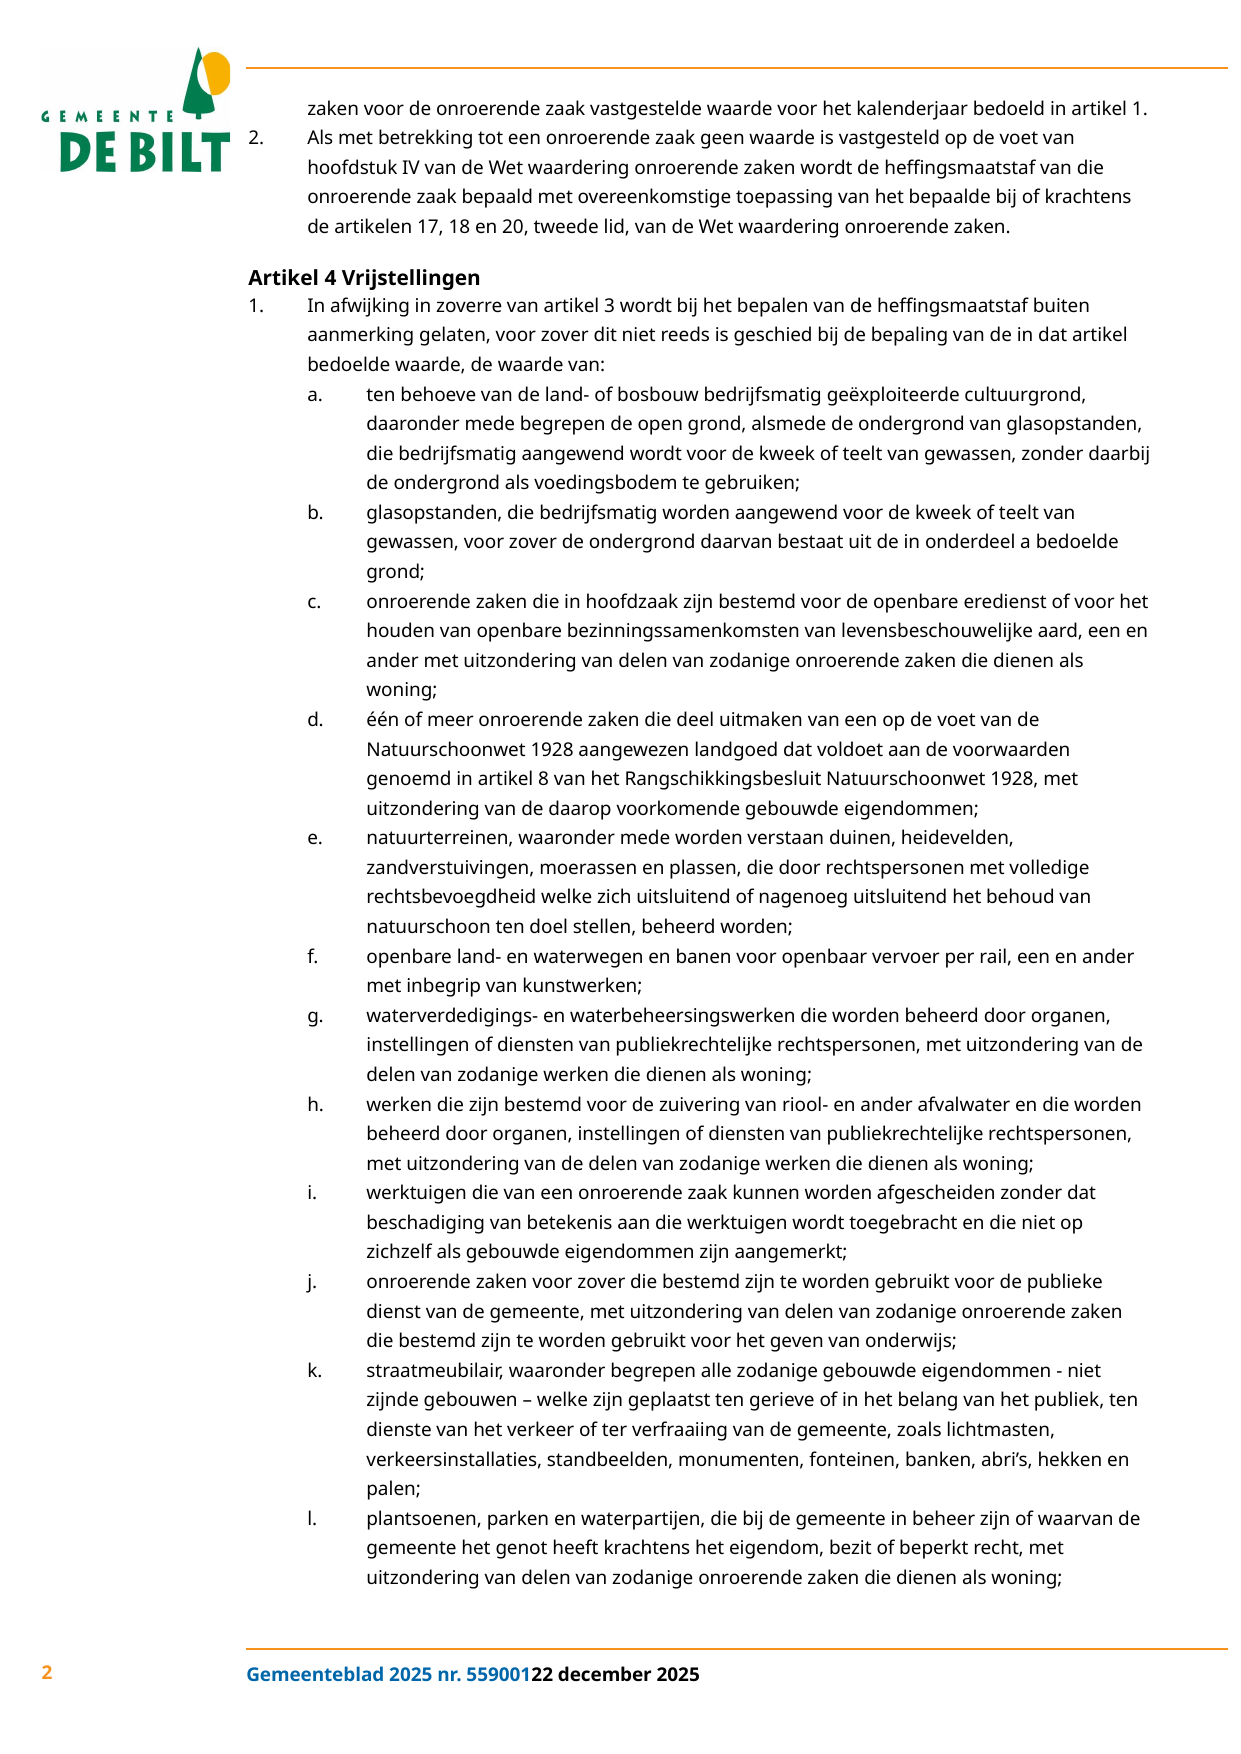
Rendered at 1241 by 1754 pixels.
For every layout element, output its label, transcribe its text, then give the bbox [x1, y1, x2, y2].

list waterverdedigings- en waterbeheersingswerken die worden beheerd door organen, instellingen of diensten van publiekrechtelijke rechtspersonen, met uitzondering van de delen van zodanige werken die dienen als woning; [307, 1002, 1152, 1087]
list straatmeubilair, waaronder begrepen alle zodanige gebouwde eigendommen - niet zijnde gebouwen – welke zijn geplaatst ten gerieve of in het belang van het publiek, ten dienste van het verkeer of ter verfraaiing van de gemeente, zoals lichtmasten, verkeersinstallaties, standbeelden, monumenten, fonteinen, banken, abri’s, hekken en palen; [307, 1357, 1152, 1501]
list werktuigen die van een onroerende zaak kunnen worden afgescheiden zonder dat beschadiging van betekenis aan die werktuigen wordt toegebracht en die niet op zichzelf als gebouwde eigendommen zijn aangemerkt; [307, 1179, 1152, 1264]
list onroerende zaken die in hoofdzaak zijn bestemd voor de openbare eredienst of voor het houden van openbare bezinningssamenkomsten van levensbeschouwelijke aard, een en ander met uitzondering van delen van zodanige onroerende zaken die dienen als woning; [307, 588, 1152, 702]
list één of meer onroerende zaken die deel uitmaken van een op de voet van de Natuurschoonwet 1928 aangewezen landgoed dat voldoet aan de voorwaarden genoemd in artikel 8 van het Rangschikkingsbesluit Natuurschoonwet 1928, met uitzondering van de daarop voorkomende gebouwde eigendommen; [307, 706, 1152, 821]
list natuurterreinen, waaronder mede worden verstaan duinen, heidevelden, zandverstuivingen, moerassen en plassen, die door rechtspersonen met volledige rechtsbevoegdheid welke zich uitsluitend of nagenoeg uitsluitend het behoud van natuurschoon ten doel stellen, beheerd worden; [307, 824, 1152, 939]
list openbare land- en waterwegen en banen voor openbaar vervoer per rail, een en ander met inbegrip van kunstwerken; [307, 943, 1152, 998]
picture [41, 47, 231, 172]
list onroerende zaken voor zover die bestemd zijn te worden gebruikt voor de publieke dienst van de gemeente, met uitzondering van delen van zodanige onroerende zaken die bestemd zijn te worden gebruikt voor het geven van onderwijs; [307, 1268, 1152, 1353]
list werken die zijn bestemd voor de zuivering van riool- en ander afvalwater en die worden beheerd door organen, instellingen of diensten van publiekrechtelijke rechtspersonen, met uitzondering van de delen van zodanige werken die dienen als woning; [307, 1091, 1152, 1176]
list Als met betrekking tot een onroerende zaak geen waarde is vastgesteld op de voet van hoofdstuk IV van de Wet waardering onroerende zaken wordt de heffingsmaatstaf van die onroerende zaak bepaald met overeenkomstige toepassing van het bepaalde bij of krachtens de artikelen 17, 18 en 20, tweede lid, van de Wet waardering onroerende zaken. [248, 124, 1152, 239]
text Artikel 4 Vrijstellingen [248, 263, 1152, 292]
list In afwijking in zoverre van artikel 3 wordt bij het bepalen van de heffingsmaatstaf buiten aanmerking gelaten, voor zover dit niet reeds is geschied bij de bepaling van de in dat artikel bedoelde waarde, de waarde van: [248, 292, 1152, 377]
list zaken voor de onroerende zaak vastgestelde waarde voor het kalenderjaar bedoeld in artikel 1. [248, 95, 1152, 121]
list glasopstanden, die bedrijfsmatig worden aangewend voor de kweek of teelt van gewassen, voor zover de ondergrond daarvan bestaat uit de in onderdeel a bedoelde grond; [307, 499, 1152, 584]
list plantsoenen, parken en waterpartijen, die bij de gemeente in beheer zijn of waarvan de gemeente het genot heeft krachtens het eigendom, bezit of beperkt recht, met uitzondering van delen van zodanige onroerende zaken die dienen als woning; [307, 1505, 1152, 1590]
list ten behoeve van de land- of bosbouw bedrijfsmatig geëxploiteerde cultuurgrond, daaronder mede begrepen de open grond, alsmede de ondergrond van glasopstanden, die bedrijfsmatig aangewend wordt voor de kweek of teelt van gewassen, zonder daarbij de ondergrond als voedingsbodem te gebruiken; [307, 381, 1152, 495]
